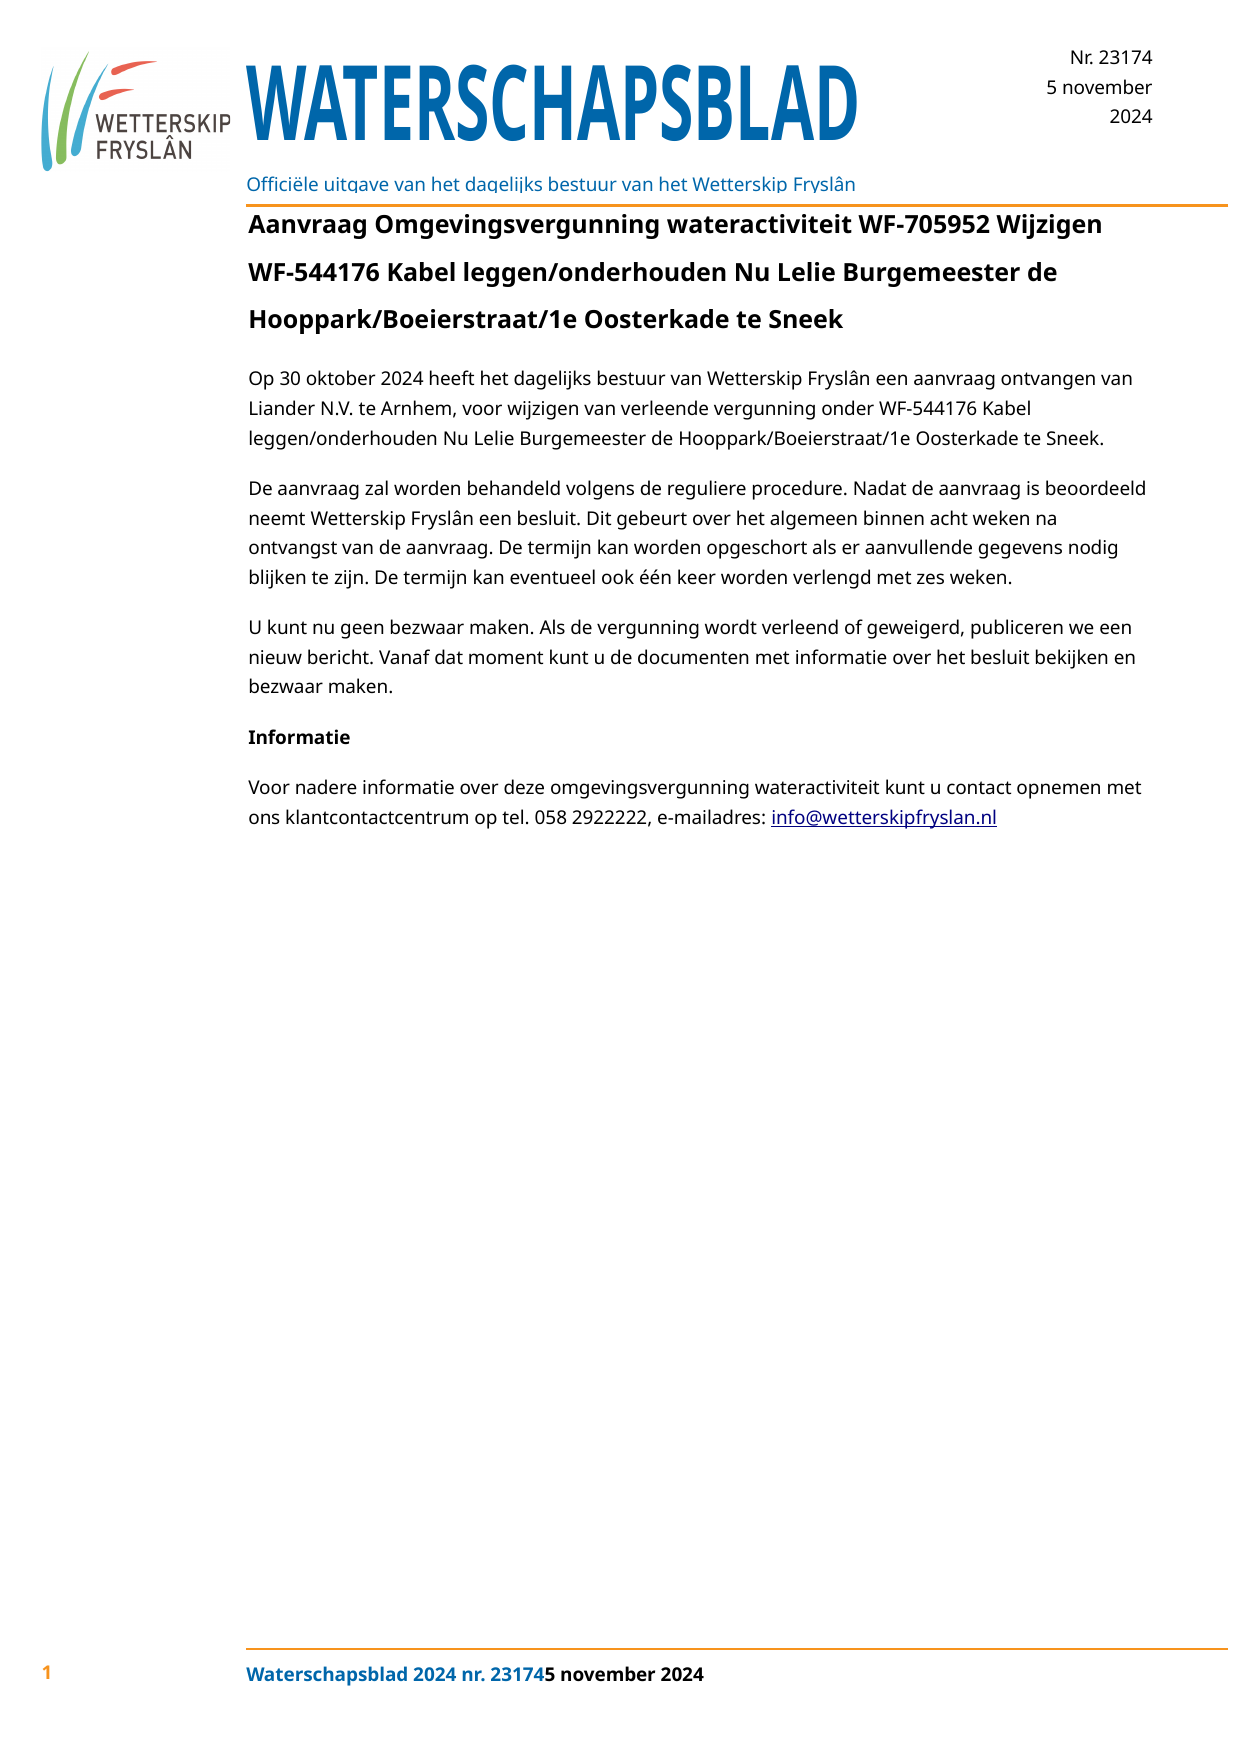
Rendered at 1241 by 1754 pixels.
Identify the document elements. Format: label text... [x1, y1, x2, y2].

text Informatie [248, 724, 1152, 749]
text De aanvraag zal worden behandeld volgens de reguliere procedure. Nadat de aanvraag is beoordeeld neemt Wetterskip Fryslân een besluit. Dit gebeurt over het algemeen binnen acht weken na ontvangst van de aanvraag. De termijn kan worden opgeschort als er aanvullende gegevens nodig blijken te zijn. De termijn kan eventueel ook één keer worden verlengd met zes weken. [248, 475, 1152, 589]
text Op 30 oktober 2024 heeft het dagelijks bestuur van Wetterskip Fryslân een aanvraag ontvangen van Liander N.V. te Arnhem, voor wijzigen van verleende vergunning onder WF-544176 Kabel leggen/onderhouden Nu Lelie Burgemeester de Hooppark/Boeierstraat/1e Oosterkade te Sneek. [248, 366, 1152, 450]
text Aanvraag Omgevingsvergunning wateractiviteit WF-705952 Wijzigen WF-544176 Kabel leggen/onderhouden Nu Lelie Burgemeester de Hooppark/Boeierstraat/1e Oosterkade te Sneek [248, 207, 1152, 336]
picture [41, 47, 231, 172]
text Voor nadere informatie over deze omgevingsvergunning wateractiviteit kunt u contact opnemen met ons klantcontactcentrum op tel. 058 2922222, e-mailadres: info@wetterskipfryslan.nl [248, 774, 1152, 829]
text U kunt nu geen bezwaar maken. Als de vergunning wordt verleend of geweigerd, publiceren we een nieuw bericht. Vanaf dat moment kunt u de documenten met informatie over het besluit bekijken en bezwaar maken. [248, 614, 1152, 699]
